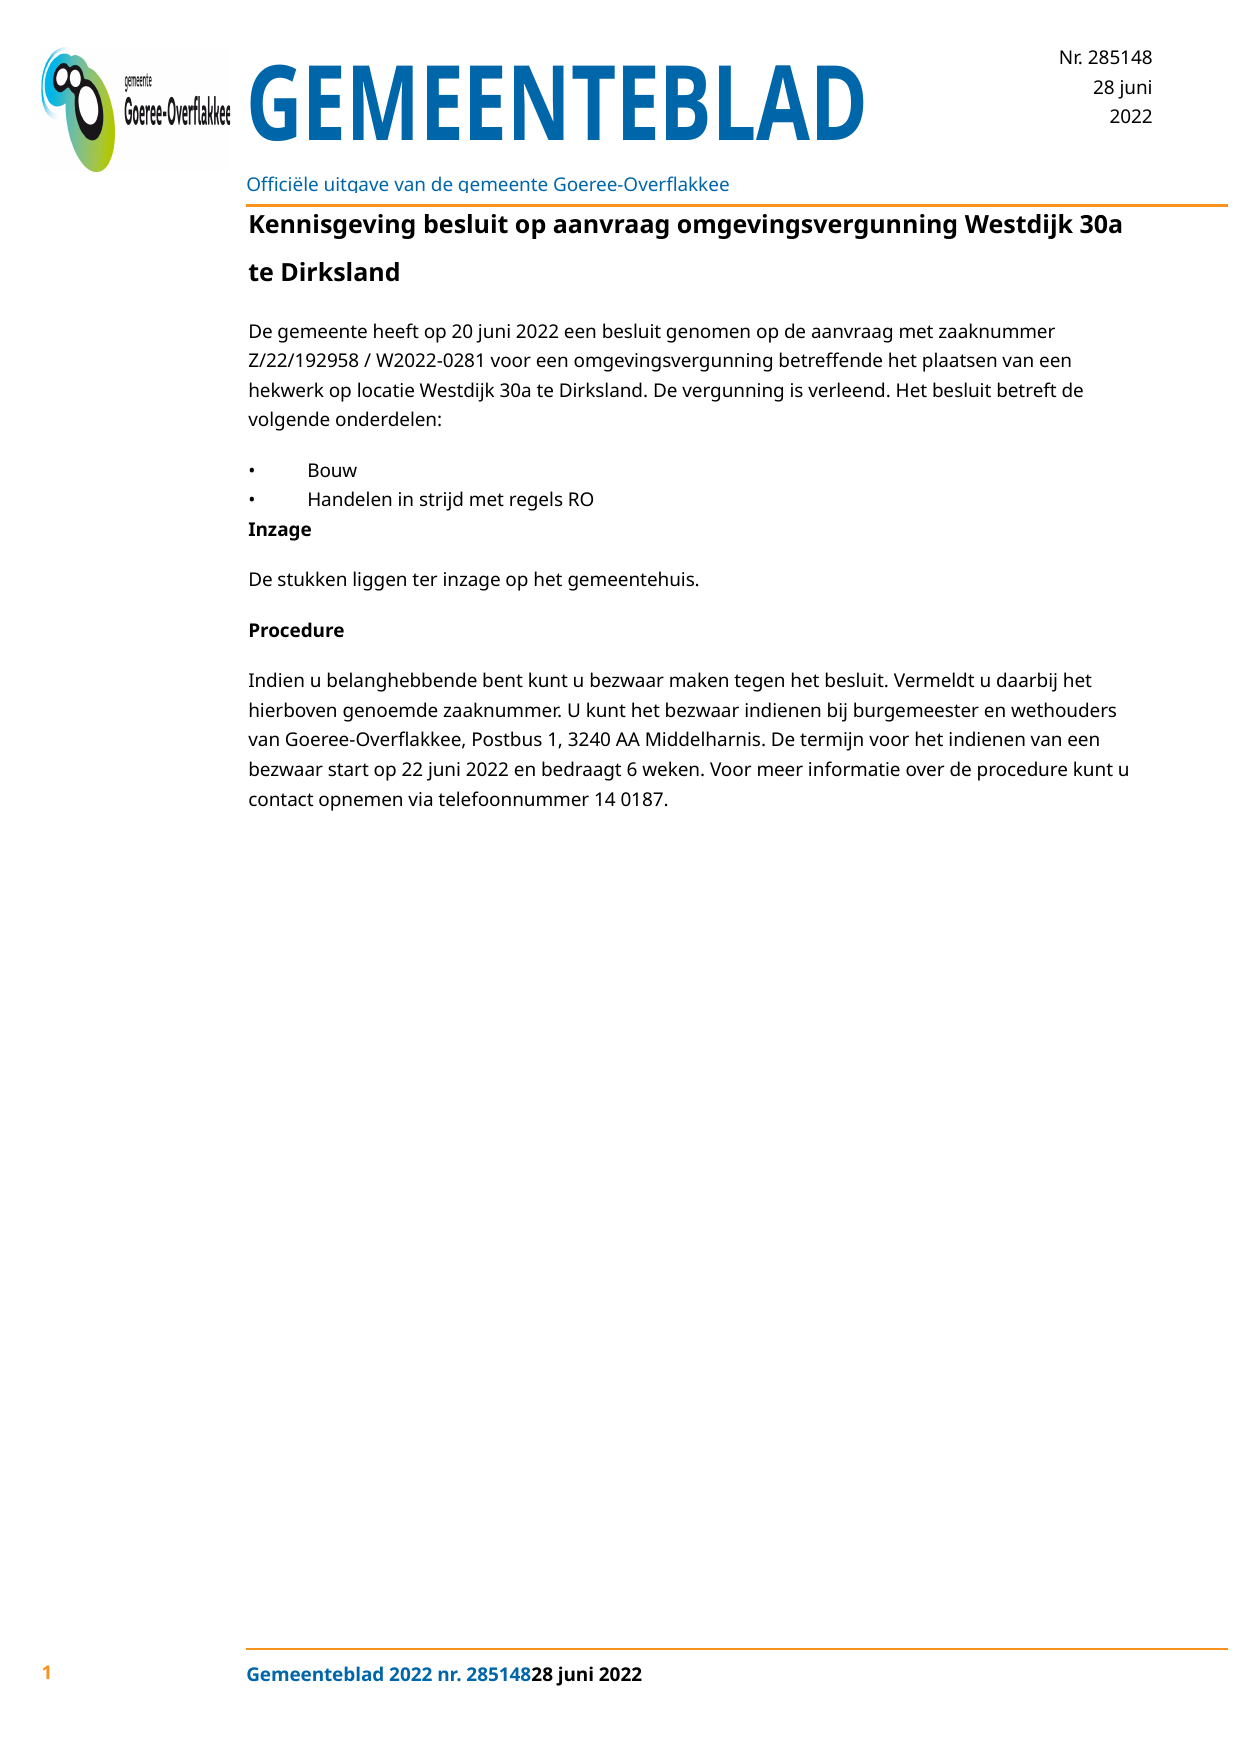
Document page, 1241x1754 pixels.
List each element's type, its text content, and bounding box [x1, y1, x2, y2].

list Handelen in strijd met regels RO [248, 487, 1152, 512]
list Bouw [248, 457, 1152, 483]
text Indien u belanghebbende bent kunt u bezwaar maken tegen het besluit. Vermeldt u daarbij het hierboven genoemde zaaknummer. U kunt het bezwaar indienen bij burgemeester en wethouders van Goeree-Overflakkee, Postbus 1, 3240 AA Middelharnis. De termijn voor het indienen van een bezwaar start op 22 juni 2022 en bedraagt 6 weken. Voor meer informatie over de procedure kunt u contact opnemen via telefoonnummer 14 0187. [248, 667, 1152, 812]
text Inzage [248, 516, 1152, 542]
text De gemeente heeft op 20 juni 2022 een besluit genomen op de aanvraag met zaaknummer Z/22/192958 / W2022-0281 voor een omgevingsvergunning betreffende het plaatsen van een hekwerk op locatie Westdijk 30a te Dirksland. De vergunning is verleend. Het besluit betreft de volgende onderdelen: [248, 318, 1152, 432]
picture [41, 47, 231, 172]
text Kennisgeving besluit op aanvraag omgevingsvergunning Westdijk 30a te Dirksland [248, 207, 1152, 288]
text Procedure [248, 617, 1152, 643]
text De stukken liggen ter inzage op het gemeentehuis. [248, 567, 1152, 592]
